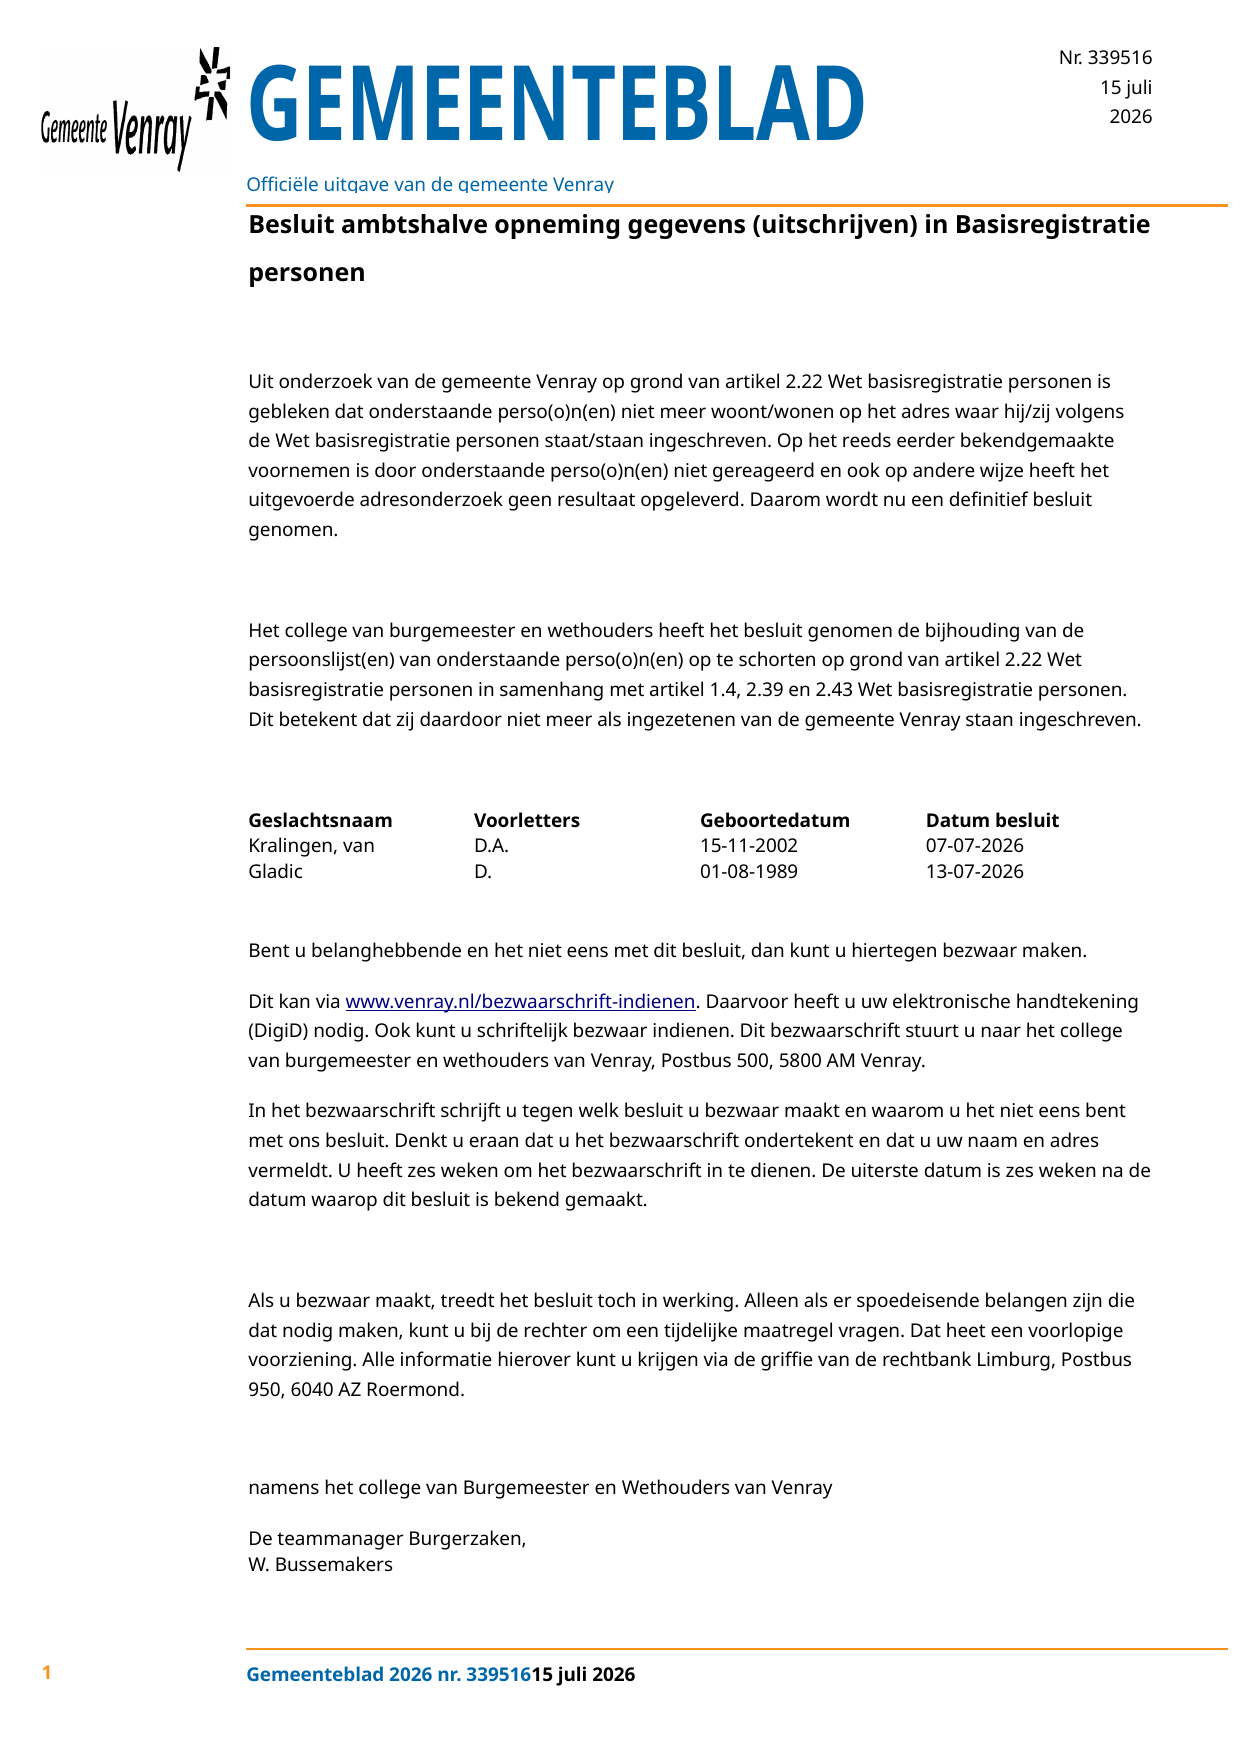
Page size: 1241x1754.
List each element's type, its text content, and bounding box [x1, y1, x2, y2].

table_header Geslachtsnaam [248, 807, 474, 832]
text W. Bussemakers [248, 1551, 1152, 1577]
table_header Voorletters [474, 807, 700, 832]
table_cell Kralingen, van [248, 833, 474, 858]
text De teammanager Burgerzaken, [248, 1526, 1152, 1551]
table_cell 01-08-1989 [700, 858, 926, 884]
table_cell 07-07-2026 [926, 833, 1152, 858]
text Bent u belanghebbende en het niet eens met dit besluit, dan kunt u hiertegen bezwaar maken. [248, 938, 1152, 963]
table_cell D. [474, 858, 700, 884]
table_cell 13-07-2026 [926, 858, 1152, 884]
table_cell Gladic [248, 858, 474, 884]
picture [41, 47, 231, 172]
table_header Geboortedatum [700, 807, 926, 832]
text In het bezwaarschrift schrijft u tegen welk besluit u bezwaar maakt en waarom u het niet eens bent met ons besluit. Denkt u eraan dat u het bezwaarschrift ondertekent en dat u uw naam en adres vermeldt. U heeft zes weken om het bezwaarschrift in te dienen. De uiterste datum is zes weken na de datum waarop dit besluit is bekend gemaakt. [248, 1098, 1152, 1212]
text Uit onderzoek van de gemeente Venray op grond van artikel 2.22 Wet basisregistratie personen is gebleken dat onderstaande perso(o)n(en) niet meer woont/wonen op het adres waar hij/zij volgens de Wet basisregistratie personen staat/staan ingeschreven. Op het reeds eerder bekendgemaakte voornemen is door onderstaande perso(o)n(en) niet gereageerd en ook op andere wijze heeft het uitgevoerde adresonderzoek geen resultaat opgeleverd. Daarom wordt nu een definitief besluit genomen. [248, 368, 1152, 542]
text Dit kan via www.venray.nl/bezwaarschrift-indienen. Daarvoor heeft u uw elektronische handtekening (DigiD) nodig. Ook kunt u schriftelijk bezwaar indienen. Dit bezwaarschrift stuurt u naar het college van burgemeester en wethouders van Venray, Postbus 500, 5800 AM Venray. [248, 988, 1152, 1073]
text Het college van burgemeester en wethouders heeft het besluit genomen de bijhouding van de persoonslijst(en) van onderstaande perso(o)n(en) op te schorten op grond van artikel 2.22 Wet basisregistratie personen in samenhang met artikel 1.4, 2.39 en 2.43 Wet basisregistratie personen. Dit betekent dat zij daardoor niet meer als ingezetenen van de gemeente Venray staan ingeschreven. [248, 617, 1152, 732]
table_cell 15-11-2002 [700, 833, 926, 858]
text Als u bezwaar maakt, treedt het besluit toch in werking. Alleen als er spoedeisende belangen zijn die dat nodig maken, kunt u bij de rechter om een tijdelijke maatregel vragen. Dat heet een voorlopige voorziening. Alle informatie hierover kunt u krijgen via de griffie van de rechtbank Limburg, Postbus 950, 6040 AZ Roermond. [248, 1287, 1152, 1402]
text Besluit ambtshalve opneming gegevens (uitschrijven) in Basisregistratie personen [248, 207, 1152, 288]
table_header Datum besluit [926, 807, 1152, 832]
table_cell D.A. [474, 833, 700, 858]
text namens het college van Burgemeester en Wethouders van Venray [248, 1474, 1152, 1500]
